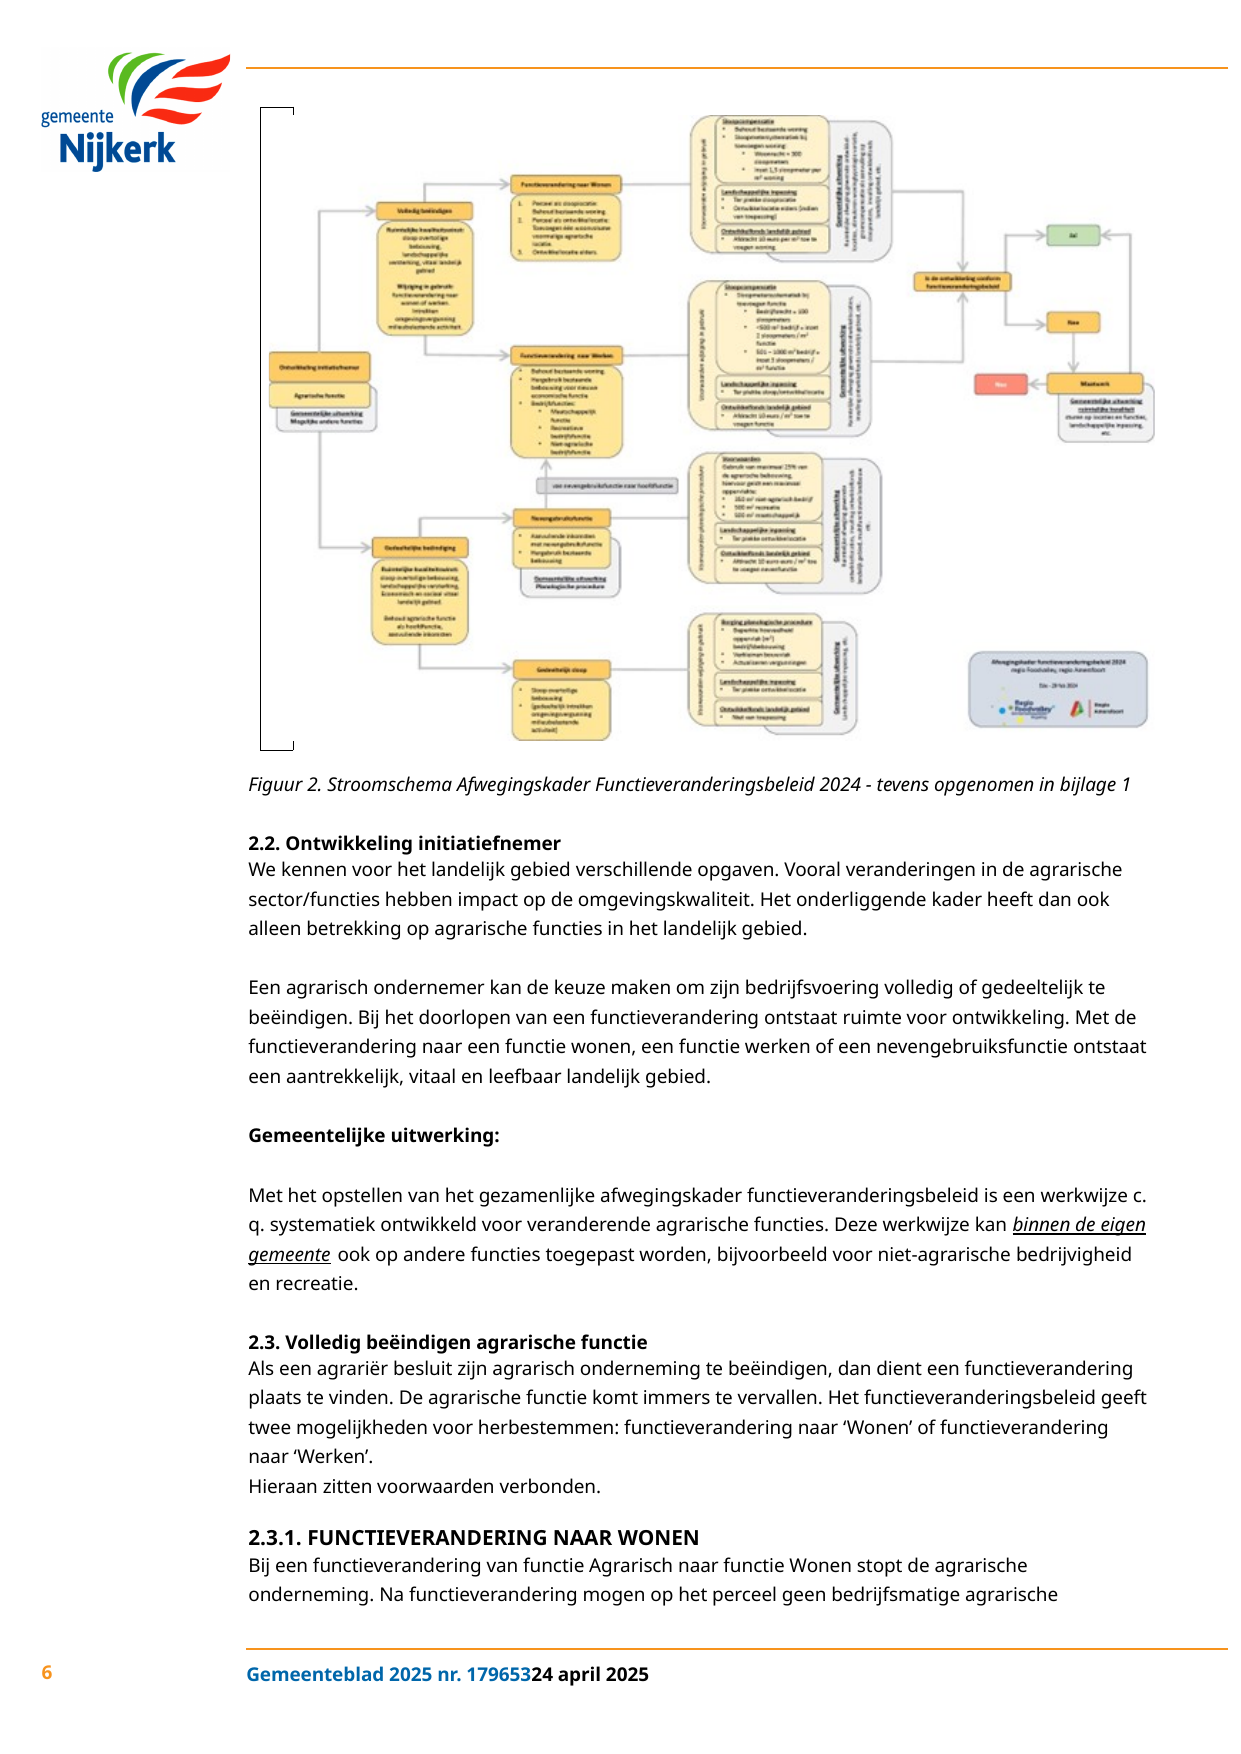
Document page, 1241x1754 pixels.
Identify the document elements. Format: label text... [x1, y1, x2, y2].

table_header Gemeentelijke uitwerking: Met het opstellen van het gezamenlijke afwegingskader functieveranderingsbeleid is een werkwijze c.q. systematiek ontwikkeld voor veranderende agrarische functies. Deze werkwijze kan binnen de eigen gemeente ook op andere functies toegepast worden, bijvoorbeeld voor niet-agrarische bedrijvigheid en recreatie. [248, 1123, 1152, 1296]
text 2.3. Volledig beëindigen agrarische functie [248, 1329, 1152, 1355]
text We kennen voor het landelijk gebied verschillende opgaven. Vooral veranderingen in de agrarische sector/functies hebben impact op de omgevingskwaliteit. Het onderliggende kader heeft dan ook alleen betrekking op agrarische functies in het landelijk gebied. [248, 856, 1152, 941]
text 2.2. Ontwikkeling initiatiefnemer [248, 831, 1152, 856]
text Figuur 2. Stroomschema Afwegingskader Functieveranderingsbeleid 2024 - tevens opgenomen in bijlage 1 [248, 771, 1152, 797]
text Hieraan zitten voorwaarden verbonden. [248, 1473, 1152, 1499]
text Als een agrariër besluit zijn agrarisch onderneming te beëindigen, dan dient een functieverandering plaats te vinden. De agrarische functie komt immers te vervallen. Het functieveranderingsbeleid geeft twee mogelijkheden voor herbestemmen: functieverandering naar ‘Wonen’ of functieverandering naar ‘Werken’. [248, 1355, 1152, 1469]
picture [41, 47, 231, 172]
text Bij een functieverandering van functie Agrarisch naar functie Wonen stopt de agrarische onderneming. Na functieverandering mogen op het perceel geen bedrijfsmatige agrarische [248, 1552, 1152, 1607]
text Een agrarisch ondernemer kan de keuze maken om zijn bedrijfsvoering volledig of gedeeltelijk te beëindigen. Bij het doorlopen van een functieverandering ontstaat ruimte voor ontwikkeling. Met de functieverandering naar een functie wonen, een functie werken of een nevengebruiksfunctie ontstaat een aantrekkelijk, vitaal en leefbaar landelijk gebied. [248, 974, 1152, 1089]
picture [268, 115, 1155, 741]
text 2.3.1. FUNCTIEVERANDERING NAAR WONEN [248, 1523, 1152, 1552]
